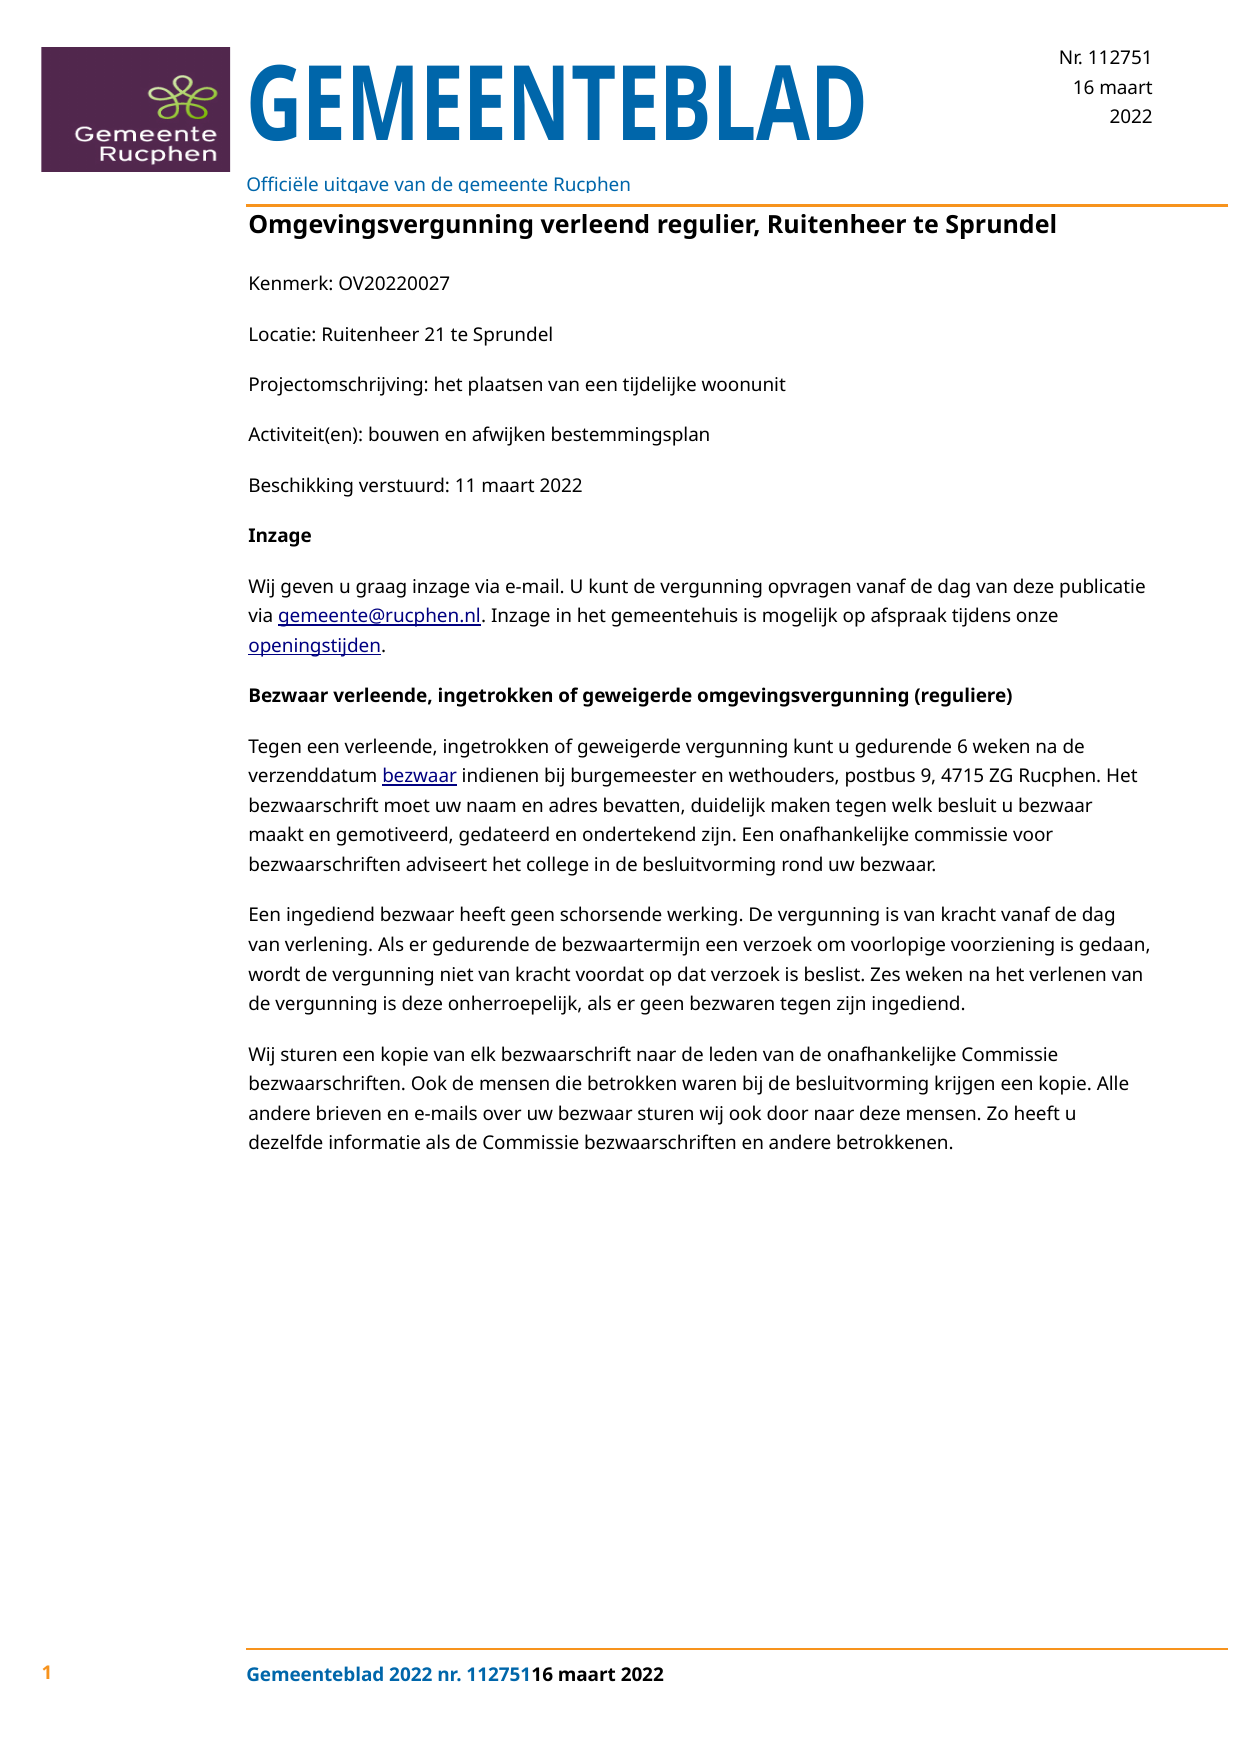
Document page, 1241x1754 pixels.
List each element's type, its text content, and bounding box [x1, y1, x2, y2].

text Tegen een verleende, ingetrokken of geweigerde vergunning kunt u gedurende 6 weken na de verzenddatum bezwaar indienen bij burgemeester en wethouders, postbus 9, 4715 ZG Rucphen. Het bezwaarschrift moet uw naam en adres bevatten, duidelijk maken tegen welk besluit u bezwaar maakt en gemotiveerd, gedateerd en ondertekend zijn. Een onafhankelijke commissie voor bezwaarschriften adviseert het college in de besluitvorming rond uw bezwaar. [248, 733, 1152, 877]
text Wij sturen een kopie van elk bezwaarschrift naar de leden van de onafhankelijke Commissie bezwaarschriften. Ook de mensen die betrokken waren bij de besluitvorming krijgen een kopie. Alle andere brieven en e-mails over uw bezwaar sturen wij ook door naar deze mensen. Zo heeft u dezelfde informatie als de Commissie bezwaarschriften en andere betrokkenen. [248, 1041, 1152, 1155]
text Locatie: Ruitenheer 21 te Sprundel [248, 321, 1152, 346]
text Beschikking verstuurd: 11 maart 2022 [248, 472, 1152, 498]
text Projectomschrijving: het plaatsen van een tijdelijke woonunit [248, 371, 1152, 397]
text Kenmerk: OV20220027 [248, 270, 1152, 296]
text Wij geven u graag inzage via e-mail. U kunt de vergunning opvragen vanaf de dag van deze publicatie via gemeente@rucphen.nl. Inzage in het gemeentehuis is mogelijk op afspraak tijdens onze openingstijden. [248, 573, 1152, 658]
text Bezwaar verleende, ingetrokken of geweigerde omgevingsvergunning (reguliere) [248, 682, 1152, 708]
text Omgevingsvergunning verleend regulier, Ruitenheer te Sprundel [248, 207, 1152, 241]
text Een ingediend bezwaar heeft geen schorsende werking. De vergunning is van kracht vanaf de dag van verlening. Als er gedurende de bezwaartermijn een verzoek om voorlopige voorziening is gedaan, wordt de vergunning niet van kracht voordat op dat verzoek is beslist. Zes weken na het verlenen van de vergunning is deze onherroepelijk, als er geen bezwaren tegen zijn ingediend. [248, 902, 1152, 1016]
text Inzage [248, 522, 1152, 548]
text Activiteit(en): bouwen en afwijken bestemmingsplan [248, 422, 1152, 447]
picture [41, 47, 231, 172]
